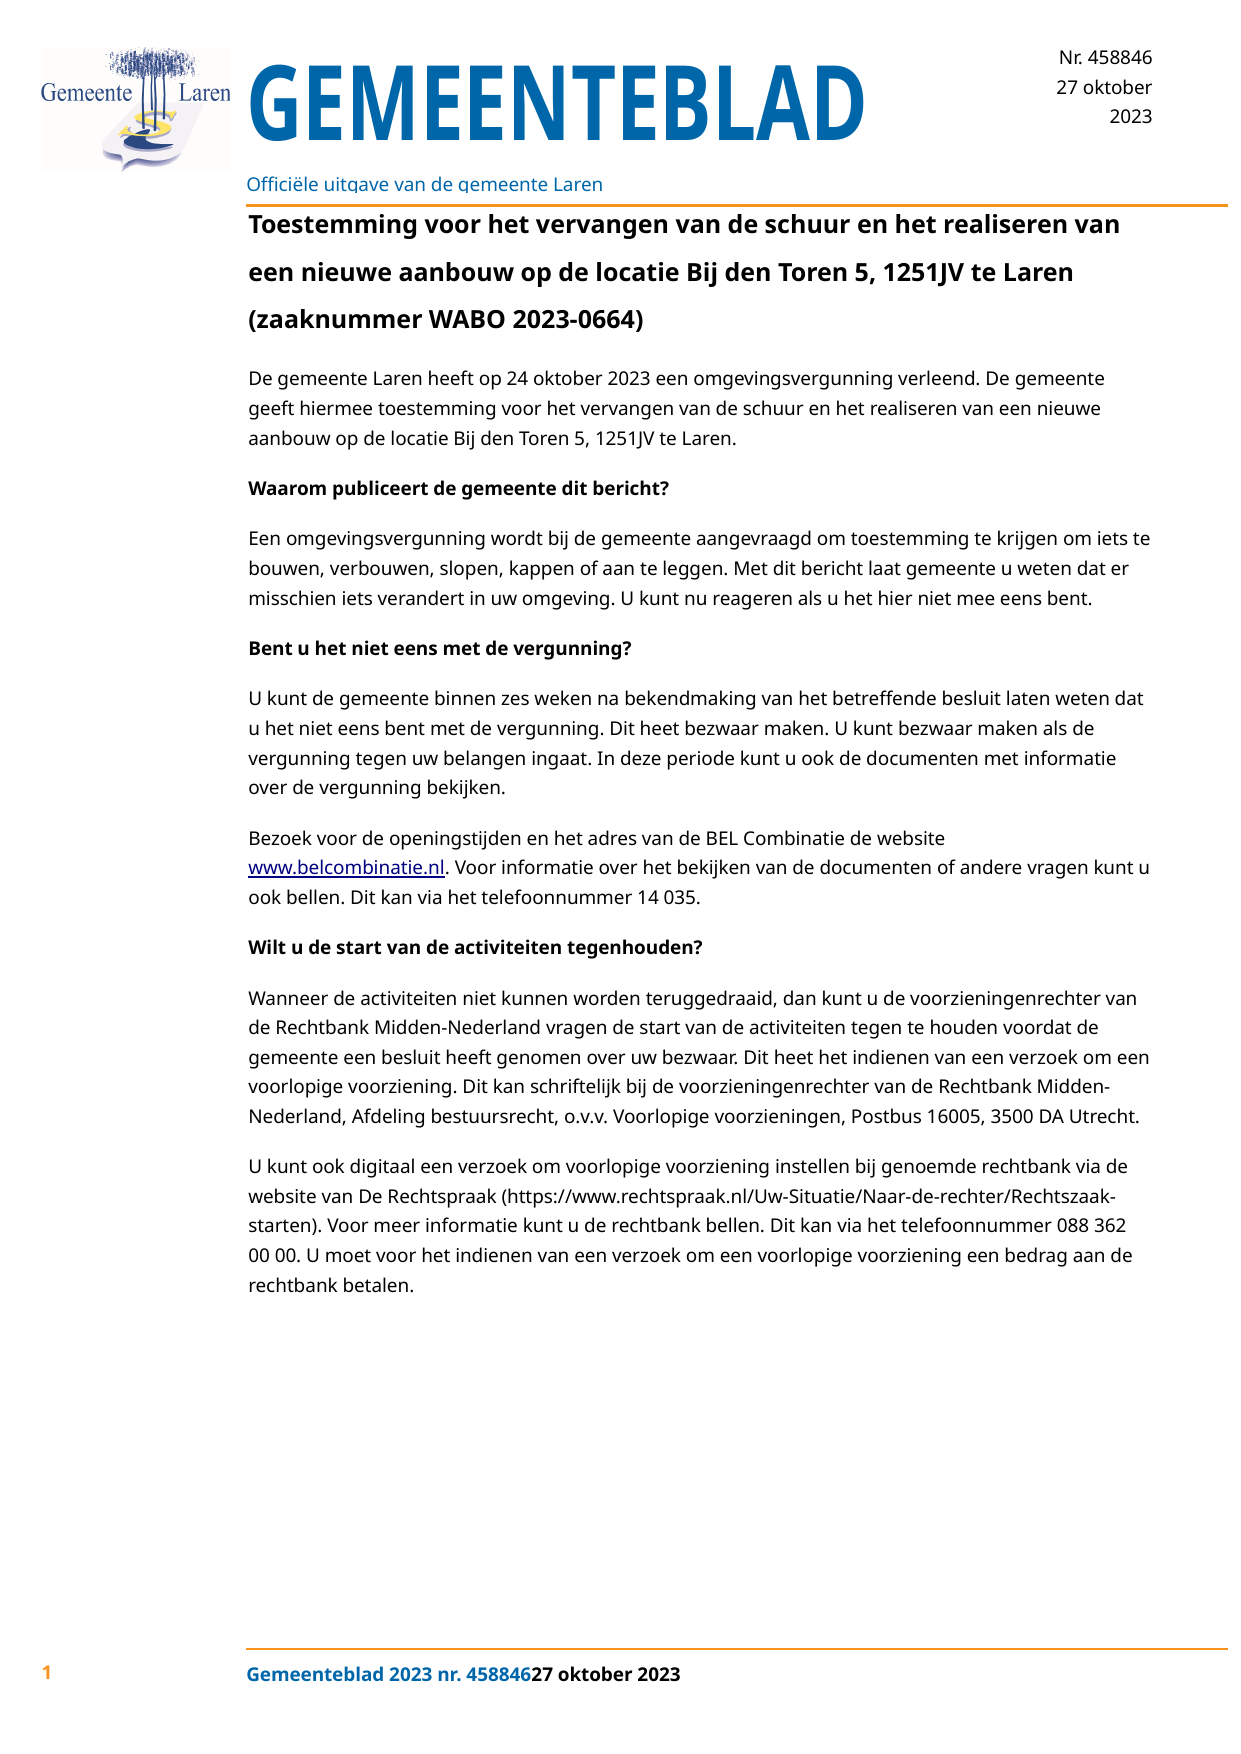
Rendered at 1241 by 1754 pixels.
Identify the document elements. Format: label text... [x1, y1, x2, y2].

text U kunt ook digitaal een verzoek om voorlopige voorziening instellen bij genoemde rechtbank via de website van De Rechtspraak (https://www.rechtspraak.nl/Uw-Situatie/Naar-de-rechter/Rechtszaak-starten). Voor meer informatie kunt u de rechtbank bellen. Dit kan via het telefoonnummer 088 362 00 00. U moet voor het indienen van een verzoek om een voorlopige voorziening een bedrag aan de rechtbank betalen. [248, 1153, 1152, 1297]
text Wanneer de activiteiten niet kunnen worden teruggedraaid, dan kunt u de voorzieningenrechter van de Rechtbank Midden-Nederland vragen de start van de activiteiten tegen te houden voordat de gemeente een besluit heeft genomen over uw bezwaar. Dit heet het indienen van een verzoek om een voorlopige voorziening. Dit kan schriftelijk bij de voorzieningenrechter van de Rechtbank Midden-Nederland, Afdeling bestuursrecht, o.v.v. Voorlopige voorzieningen, Postbus 16005, 3500 DA Utrecht. [248, 985, 1152, 1129]
text Waarom publiceert de gemeente dit bericht? [248, 475, 1152, 501]
text Bezoek voor de openingstijden en het adres van de BEL Combinatie de website www.belcombinatie.nl. Voor informatie over het bekijken van de documenten of andere vragen kunt u ook bellen. Dit kan via het telefoonnummer 14 035. [248, 825, 1152, 909]
picture [41, 47, 231, 172]
text De gemeente Laren heeft op 24 oktober 2023 een omgevingsvergunning verleend. De gemeente geeft hiermee toestemming voor het vervangen van de schuur en het realiseren van een nieuwe aanbouw op de locatie Bij den Toren 5, 1251JV te Laren. [248, 366, 1152, 450]
text Bent u het niet eens met de vergunning? [248, 635, 1152, 661]
text Toestemming voor het vervangen van de schuur en het realiseren van een nieuwe aanbouw op de locatie Bij den Toren 5, 1251JV te Laren (zaaknummer WABO 2023-0664) [248, 207, 1152, 336]
text U kunt de gemeente binnen zes weken na bekendmaking van het betreffende besluit laten weten dat u het niet eens bent met de vergunning. Dit heet bezwaar maken. U kunt bezwaar maken als de vergunning tegen uw belangen ingaat. In deze periode kunt u ook de documenten met informatie over de vergunning bekijken. [248, 686, 1152, 800]
text Een omgevingsvergunning wordt bij de gemeente aangevraagd om toestemming te krijgen om iets te bouwen, verbouwen, slopen, kappen of aan te leggen. Met dit bericht laat gemeente u weten dat er misschien iets verandert in uw omgeving. U kunt nu reageren als u het hier niet mee eens bent. [248, 526, 1152, 610]
text Wilt u de start van de activiteiten tegenhouden? [248, 934, 1152, 960]
